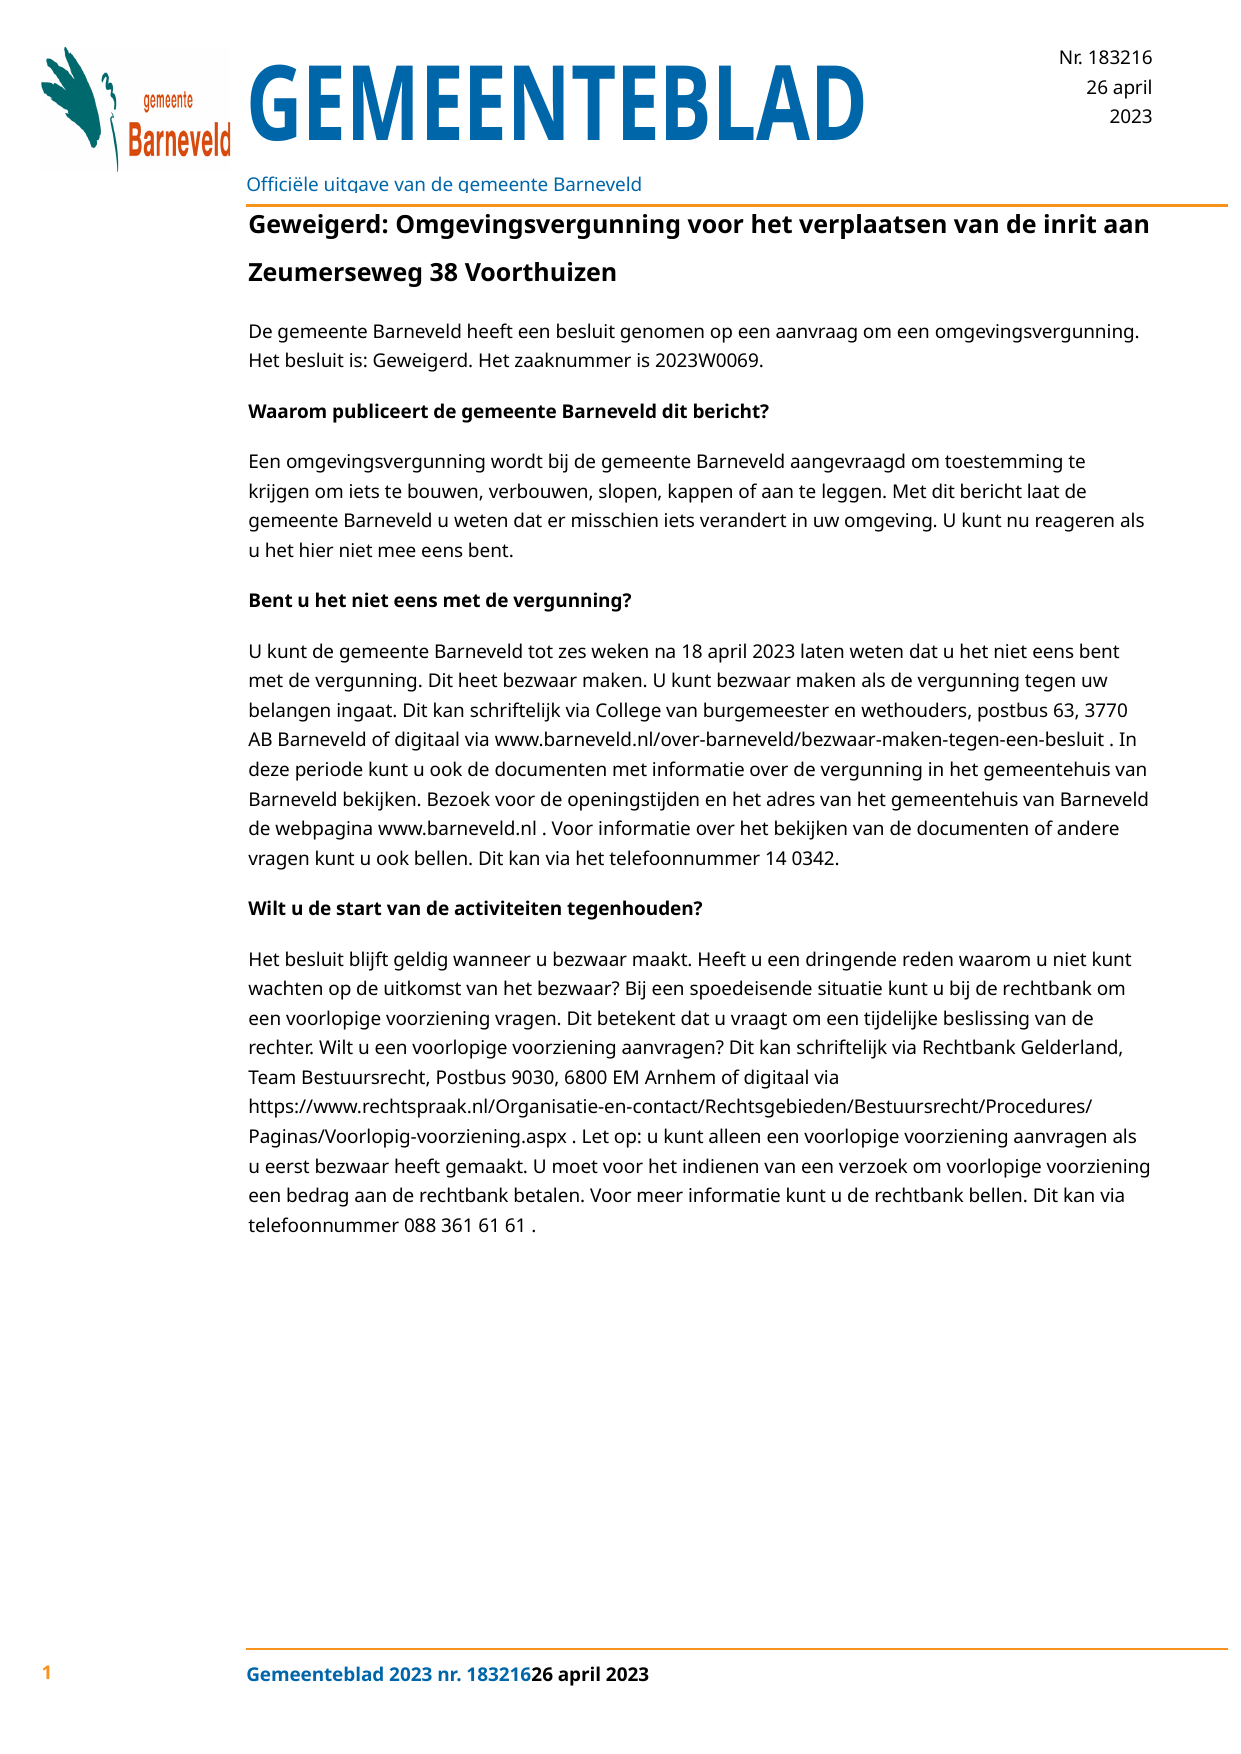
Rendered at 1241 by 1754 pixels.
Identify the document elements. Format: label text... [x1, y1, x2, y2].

text De gemeente Barneveld heeft een besluit genomen op een aanvraag om een omgevingsvergunning. Het besluit is: Geweigerd. Het zaaknummer is 2023W0069. [248, 318, 1152, 373]
text Een omgevingsvergunning wordt bij de gemeente Barneveld aangevraagd om toestemming te krijgen om iets te bouwen, verbouwen, slopen, kappen of aan te leggen. Met dit bericht laat de gemeente Barneveld u weten dat er misschien iets verandert in uw omgeving. U kunt nu reageren als u het hier niet mee eens bent. [248, 448, 1152, 563]
text Het besluit blijft geldig wanneer u bezwaar maakt. Heeft u een dringende reden waarom u niet kunt wachten op de uitkomst van het bezwaar? Bij een spoedeisende situatie kunt u bij de rechtbank om een voorlopige voorziening vragen. Dit betekent dat u vraagt om een tijdelijke beslissing van de rechter. Wilt u een voorlopige voorziening aanvragen? Dit kan schriftelijk via Rechtbank Gelderland, Team Bestuursrecht, Postbus 9030, 6800 EM Arnhem of digitaal via https://www.rechtspraak.nl/Organisatie-en-contact/Rechtsgebieden/Bestuursrecht/Procedures/Paginas/Voorlopig-voorziening.aspx . Let op: u kunt alleen een voorlopige voorziening aanvragen als u eerst bezwaar heeft gemaakt. U moet voor het indienen van een verzoek om voorlopige voorziening een bedrag aan de rechtbank betalen. Voor meer informatie kunt u de rechtbank bellen. Dit kan via telefoonnummer 088 361 61 61 . [248, 946, 1152, 1238]
picture [41, 47, 231, 172]
text U kunt de gemeente Barneveld tot zes weken na 18 april 2023 laten weten dat u het niet eens bent met de vergunning. Dit heet bezwaar maken. U kunt bezwaar maken als de vergunning tegen uw belangen ingaat. Dit kan schriftelijk via College van burgemeester en wethouders, postbus 63, 3770 AB Barneveld of digitaal via www.barneveld.nl/over-barneveld/bezwaar-maken-tegen-een-besluit . In deze periode kunt u ook de documenten met informatie over de vergunning in het gemeentehuis van Barneveld bekijken. Bezoek voor de openingstijden en het adres van het gemeentehuis van Barneveld de webpagina www.barneveld.nl . Voor informatie over het bekijken van de documenten of andere vragen kunt u ook bellen. Dit kan via het telefoonnummer 14 0342. [248, 638, 1152, 871]
text Bent u het niet eens met de vergunning? [248, 587, 1152, 613]
text Geweigerd: Omgevingsvergunning voor het verplaatsen van de inrit aan Zeumerseweg 38 Voorthuizen [248, 207, 1152, 288]
text Waarom publiceert de gemeente Barneveld dit bericht? [248, 398, 1152, 424]
text Wilt u de start van de activiteiten tegenhouden? [248, 895, 1152, 921]
